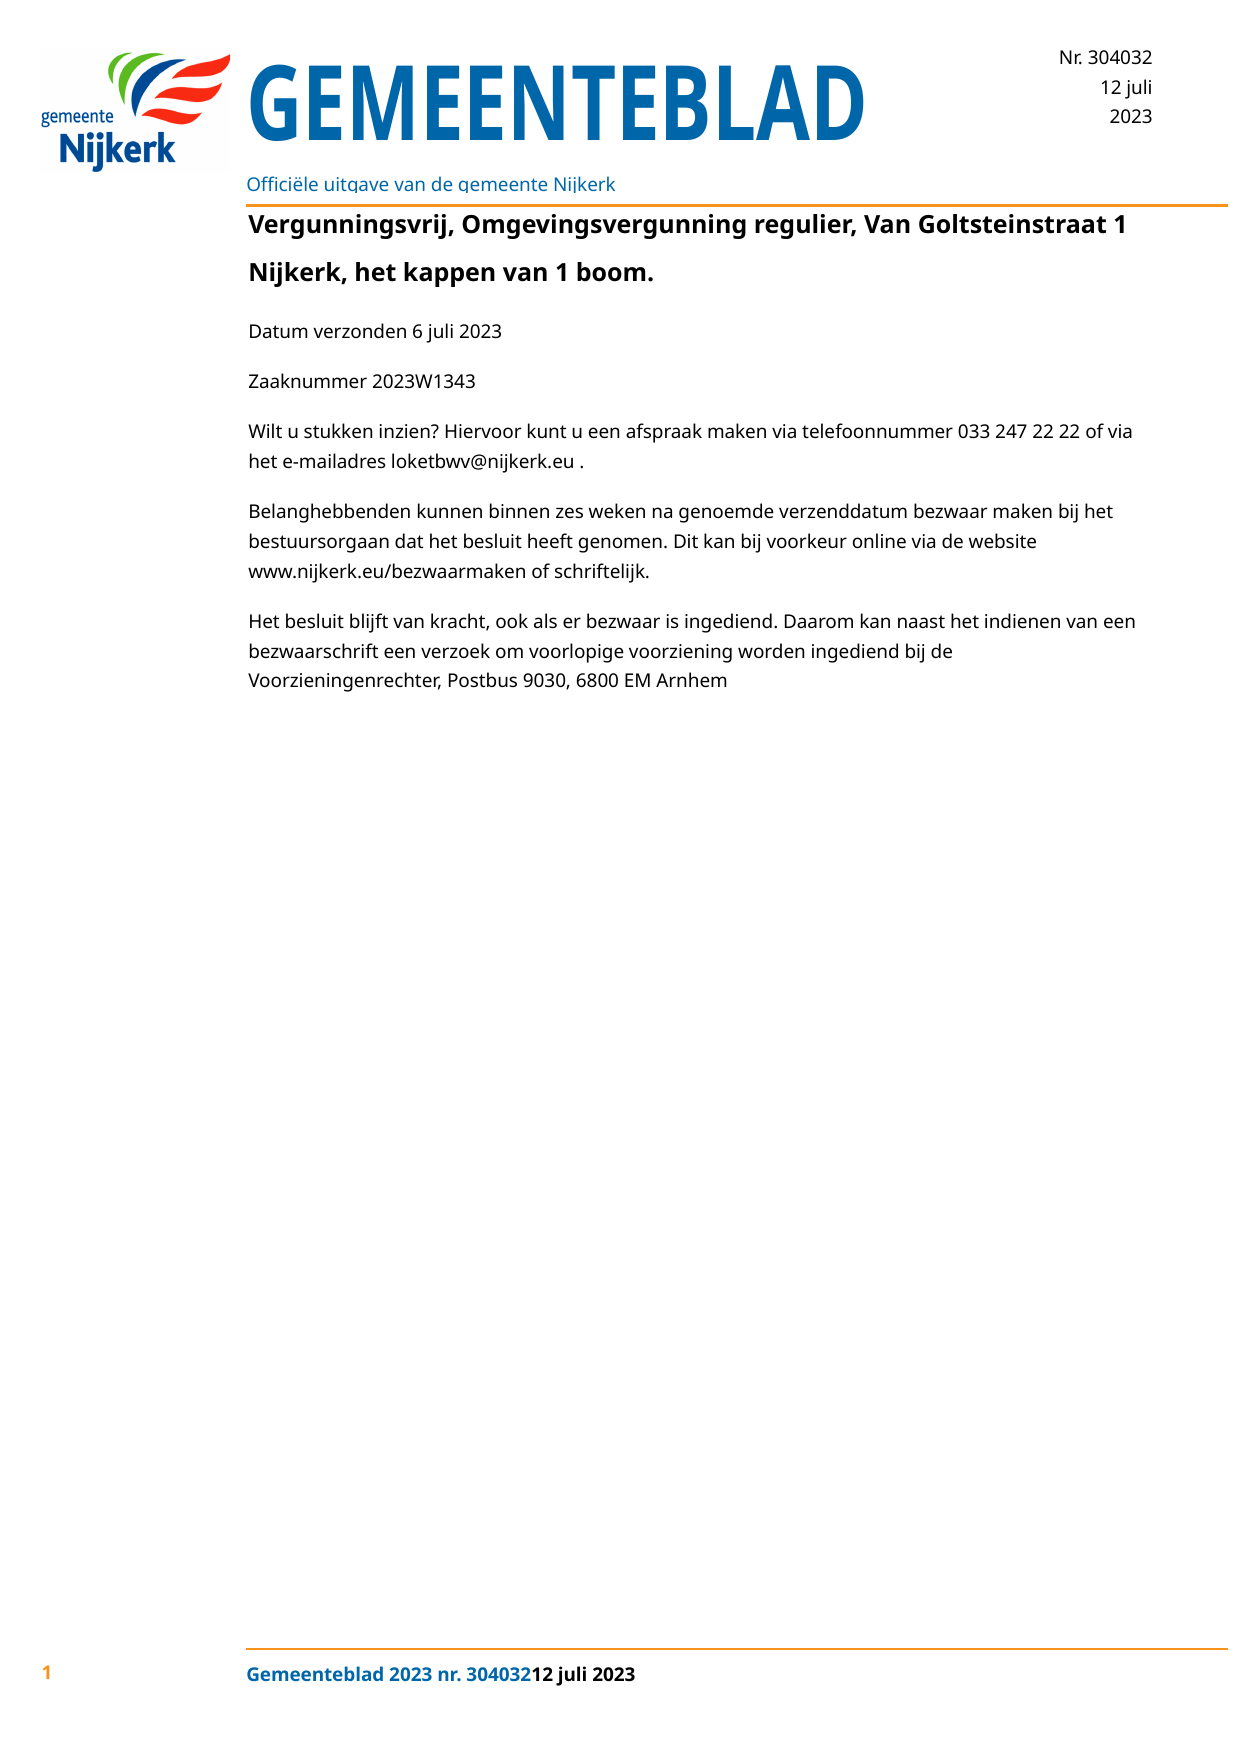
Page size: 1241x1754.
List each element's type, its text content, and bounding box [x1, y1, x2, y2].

text Datum verzonden 6 juli 2023 [248, 318, 1152, 344]
picture [41, 47, 231, 172]
text Wilt u stukken inzien? Hiervoor kunt u een afspraak maken via telefoonnummer 033 247 22 22 of via het e-mailadres loketbwv@nijkerk.eu . [248, 419, 1152, 474]
text Vergunningsvrij, Omgevingsvergunning regulier, Van Goltsteinstraat 1 Nijkerk, het kappen van 1 boom. [248, 207, 1152, 288]
text Het besluit blijft van kracht, ook als er bezwaar is ingediend. Daarom kan naast het indienen van een bezwaarschrift een verzoek om voorlopige voorziening worden ingediend bij de Voorzieningenrechter, Postbus 9030, 6800 EM Arnhem [248, 608, 1152, 693]
text Zaaknummer 2023W1343 [248, 368, 1152, 394]
text Belanghebbenden kunnen binnen zes weken na genoemde verzenddatum bezwaar maken bij het bestuursorgaan dat het besluit heeft genomen. Dit kan bij voorkeur online via de website www.nijkerk.eu/bezwaarmaken of schriftelijk. [248, 499, 1152, 584]
